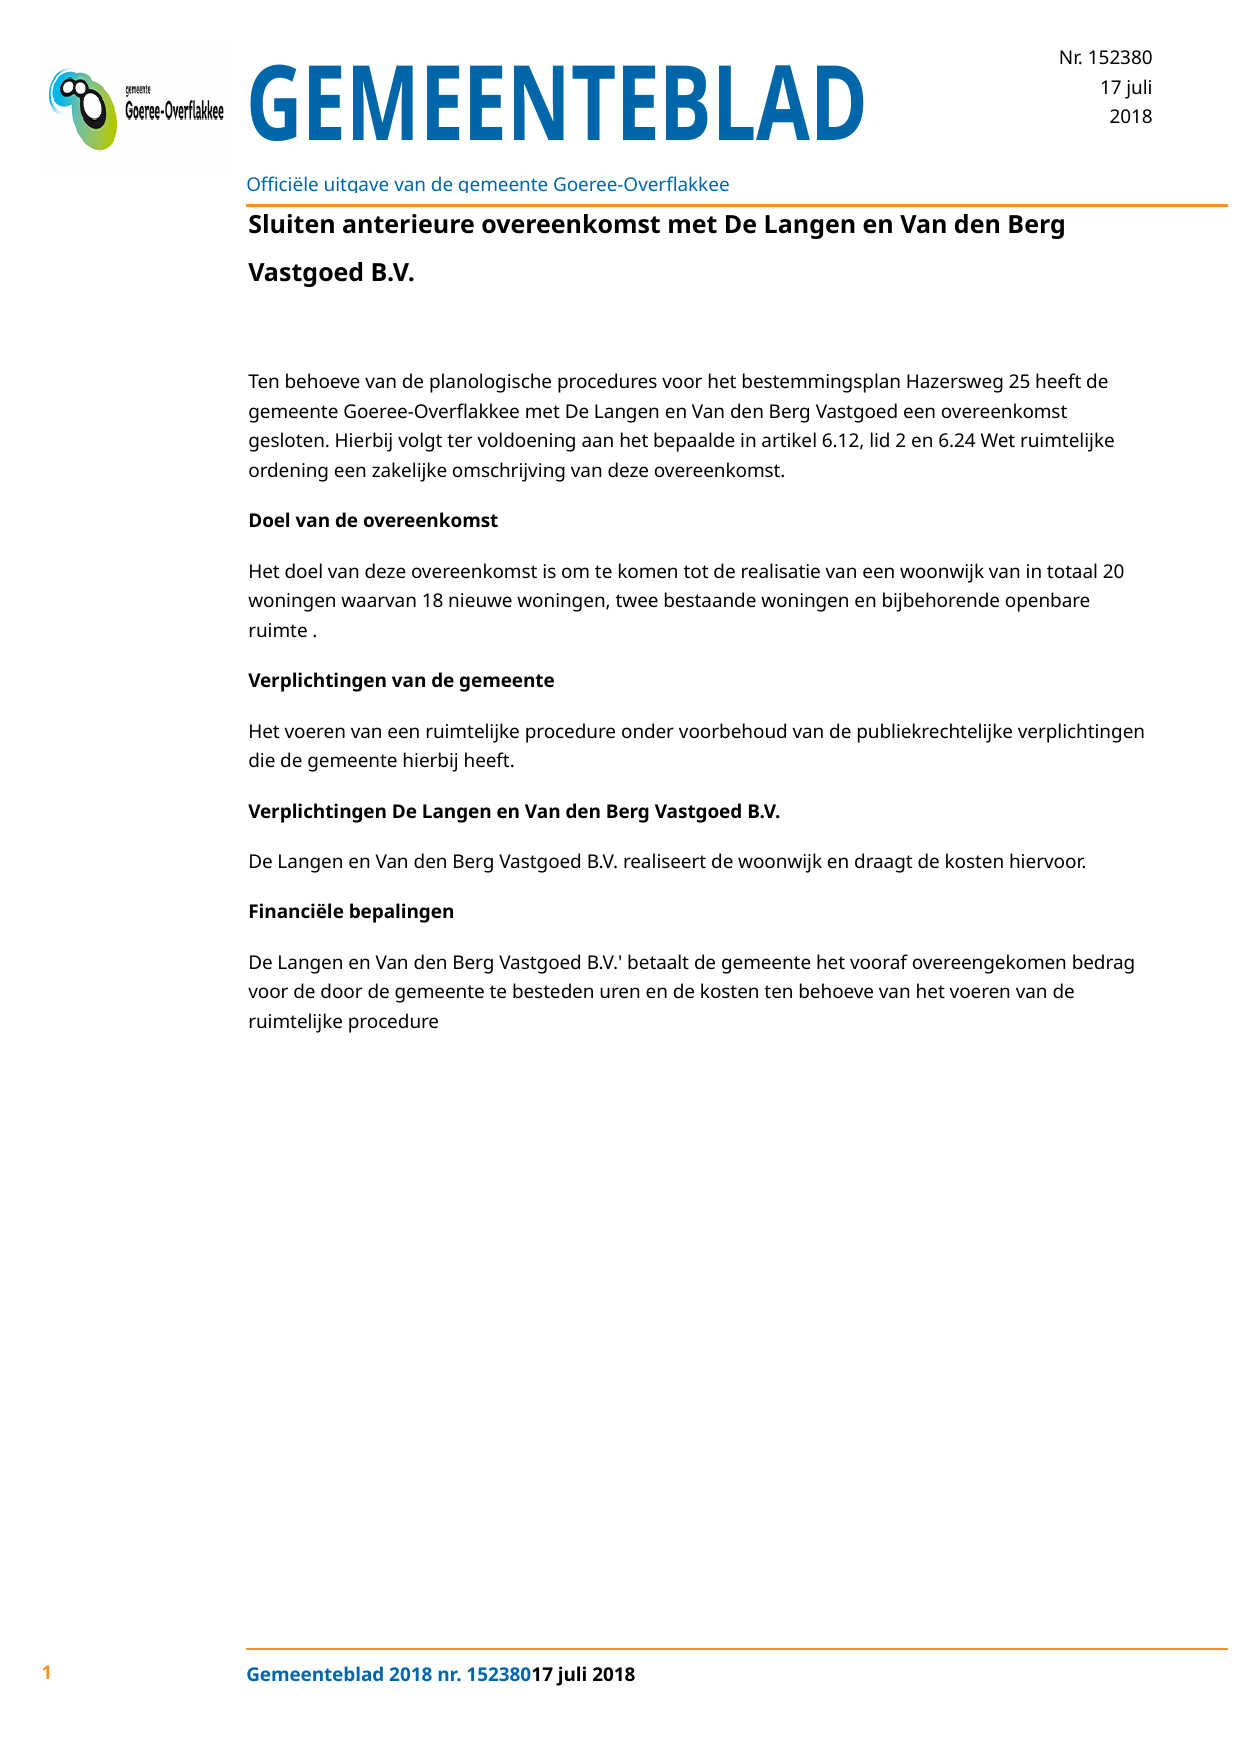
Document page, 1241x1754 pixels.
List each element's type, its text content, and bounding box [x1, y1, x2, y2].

text Ten behoeve van de planologische procedures voor het bestemmingsplan Hazersweg 25 heeft de gemeente Goeree-Overflakkee met De Langen en Van den Berg Vastgoed een overeenkomst gesloten. Hierbij volgt ter voldoening aan het bepaalde in artikel 6.12, lid 2 en 6.24 Wet ruimtelijke ordening een zakelijke omschrijving van deze overeenkomst. [248, 368, 1152, 483]
text Het voeren van een ruimtelijke procedure onder voorbehoud van de publiekrechtelijke verplichtingen die de gemeente hierbij heeft. [248, 718, 1152, 773]
text Verplichtingen De Langen en Van den Berg Vastgoed B.V. [248, 798, 1152, 824]
text Verplichtingen van de gemeente [248, 667, 1152, 693]
text Het doel van deze overeenkomst is om te komen tot de realisatie van een woonwijk van in totaal 20 woningen waarvan 18 nieuwe woningen, twee bestaande woningen en bijbehorende openbare ruimte . [248, 558, 1152, 643]
text De Langen en Van den Berg Vastgoed B.V. realiseert de woonwijk en draagt de kosten hiervoor. [248, 848, 1152, 874]
text Doel van de overeenkomst [248, 507, 1152, 533]
picture [41, 47, 231, 172]
text Sluiten anterieure overeenkomst met De Langen en Van den Berg Vastgoed B.V. [248, 207, 1152, 288]
text Financiële bepalingen [248, 899, 1152, 924]
text De Langen en Van den Berg Vastgoed B.V.' betaalt de gemeente het vooraf overeengekomen bedrag voor de door de gemeente te besteden uren en de kosten ten behoeve van het voeren van de ruimtelijke procedure [248, 949, 1152, 1034]
